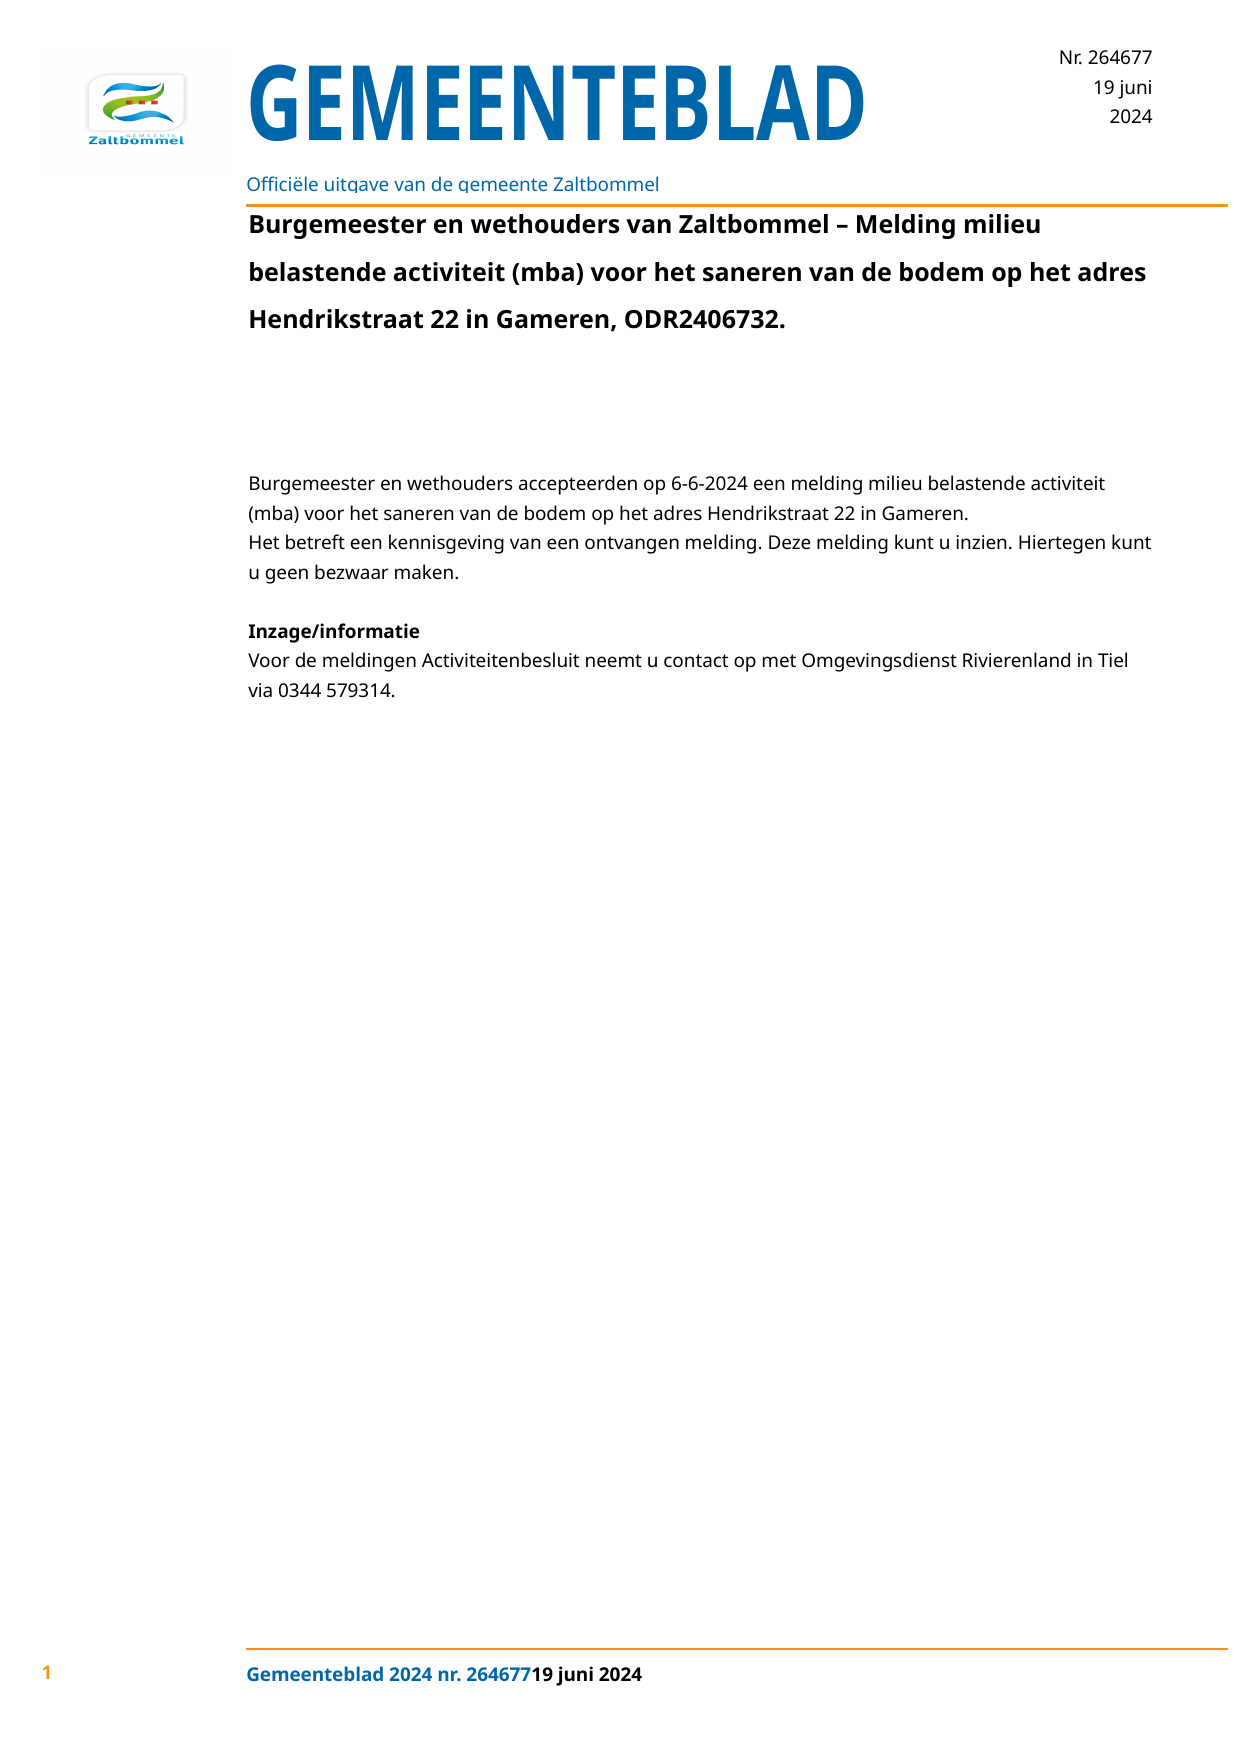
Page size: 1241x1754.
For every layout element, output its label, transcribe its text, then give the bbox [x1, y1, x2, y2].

text Voor de meldingen Activiteitenbesluit neemt u contact op met Omgevingsdienst Rivierenland in Tiel via 0344 579314. [248, 648, 1152, 703]
text Het betreft een kennisgeving van een ontvangen melding. Deze melding kunt u inzien. Hiertegen kunt u geen bezwaar maken. [248, 529, 1152, 584]
text Inzage/informatie [248, 618, 1152, 644]
text Burgemeester en wethouders accepteerden op 6-6-2024 een melding milieu belastende activiteit (mba) voor het saneren van de bodem op het adres Hendrikstraat 22 in Gameren. [248, 470, 1152, 525]
text Burgemeester en wethouders van Zaltbommel – Melding milieu belastende activiteit (mba) voor het saneren van de bodem op het adres Hendrikstraat 22 in Gameren, ODR2406732. [248, 207, 1152, 336]
picture [41, 47, 231, 172]
